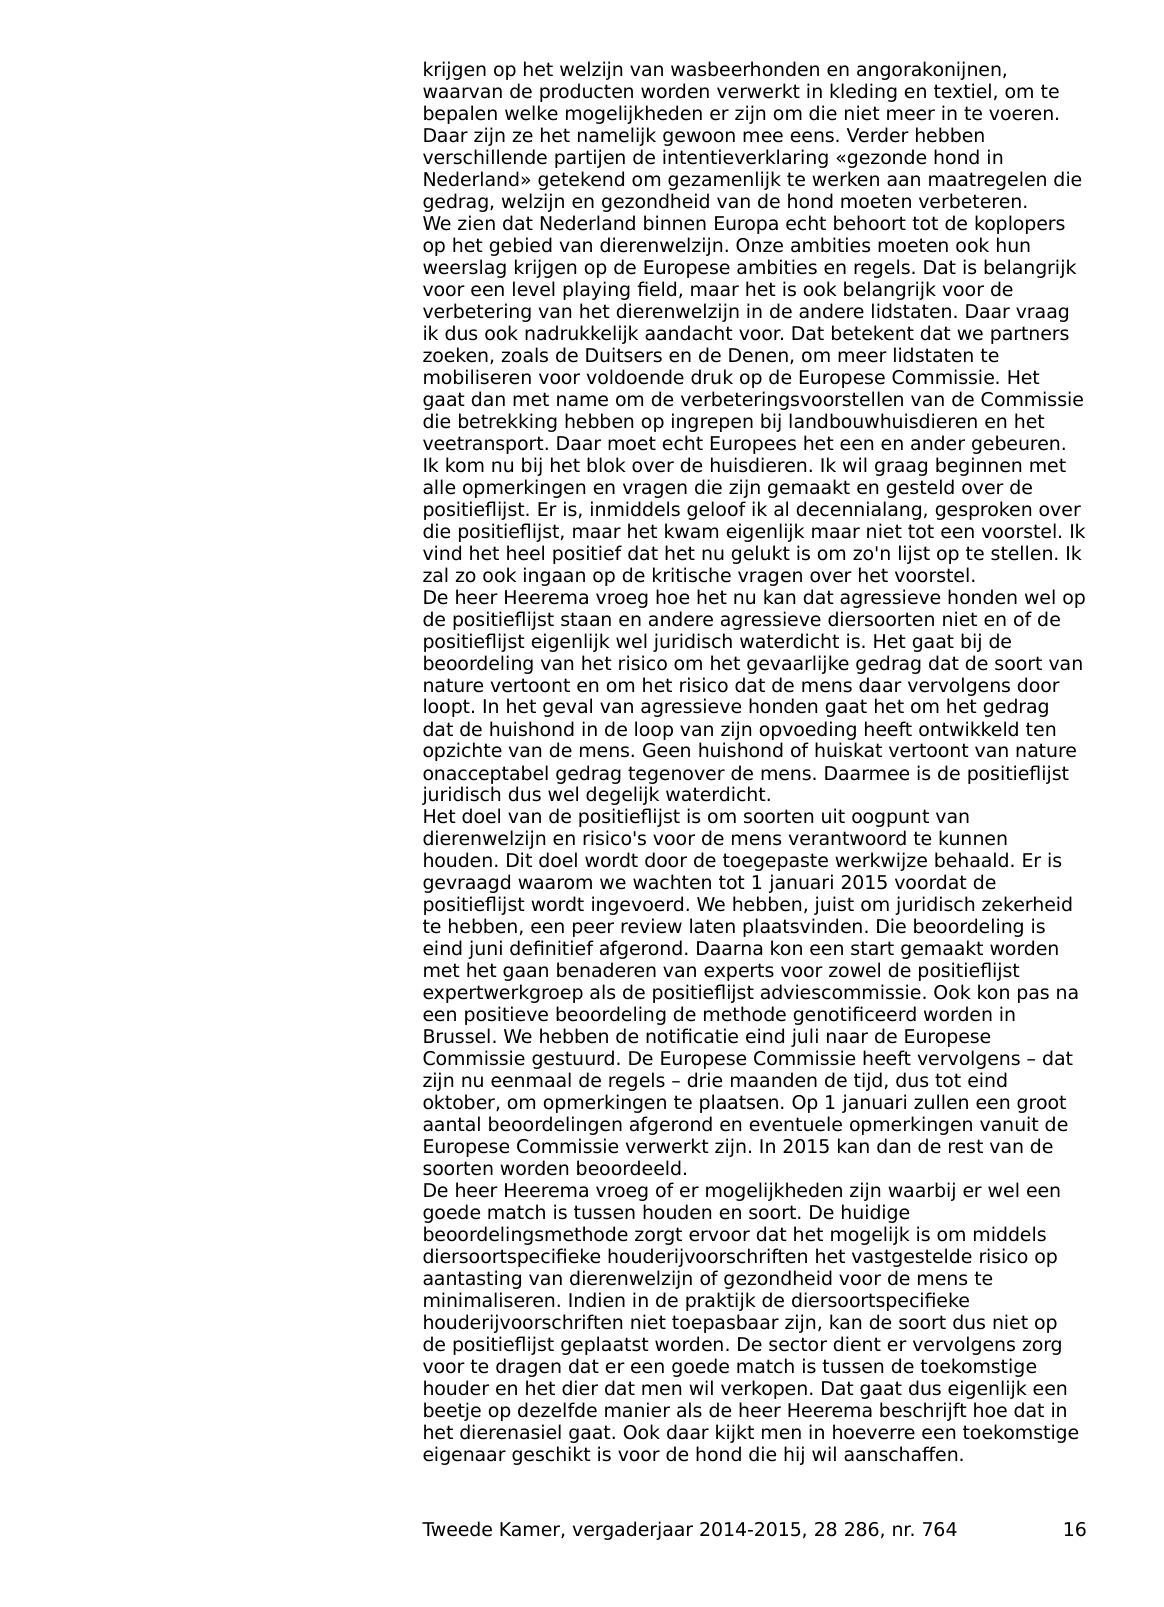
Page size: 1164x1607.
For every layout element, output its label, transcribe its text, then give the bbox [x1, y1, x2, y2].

text De heer Heerema vroeg of er mogelijkheden zijn waarbij er wel een goede match is tussen houden en soort. De huidige beoordelingsmethode zorgt ervoor dat het mogelijk is om middels diersoortspecifieke houderijvoorschriften het vastgestelde risico op aantasting van dierenwelzijn of gezondheid voor de mens te minimaliseren. Indien in de praktijk de diersoortspecifieke houderijvoorschriften niet toepasbaar zijn, kan de soort dus niet op de positieflijst geplaatst worden. De sector dient er vervolgens zorg voor te dragen dat er een goede match is tussen de toekomstige houder en het dier dat men wil verkopen. Dat gaat dus eigenlijk een beetje op dezelfde manier als de heer Heerema beschrijft hoe dat in het dierenasiel gaat. Ook daar kijkt men in hoeverre een toekomstige eigenaar geschikt is voor de hond die hij wil aanschaffen. [422, 1180, 1087, 1466]
text Ik kom nu bij het blok over de huisdieren. Ik wil graag beginnen met alle opmerkingen en vragen die zijn gemaakt en gesteld over de positieflijst. Er is, inmiddels geloof ik al decennialang, gesproken over die positieflijst, maar het kwam eigenlijk maar niet tot een voorstel. Ik vind het heel positief dat het nu gelukt is om zo'n lijst op te stellen. Ik zal zo ook ingaan op de kritische vragen over het voorstel. [422, 455, 1087, 587]
text We zien dat Nederland binnen Europa echt behoort tot de koplopers op het gebied van dierenwelzijn. Onze ambities moeten ook hun weerslag krijgen op de Europese ambities en regels. Dat is belangrijk voor een level playing field, maar het is ook belangrijk voor de verbetering van het dierenwelzijn in de andere lidstaten. Daar vraag ik dus ook nadrukkelijk aandacht voor. Dat betekent dat we partners zoeken, zoals de Duitsers en de Denen, om meer lidstaten te mobiliseren voor voldoende druk op de Europese Commissie. Het gaat dan met name om de verbeteringsvoorstellen van de Commissie die betrekking hebben op ingrepen bij landbouwhuisdieren en het veetransport. Daar moet echt Europees het een en ander gebeuren. [422, 213, 1087, 455]
text krijgen op het welzijn van wasbeerhonden en angorakonijnen, waarvan de producten worden verwerkt in kleding en textiel, om te bepalen welke mogelijkheden er zijn om die niet meer in te voeren. Daar zijn ze het namelijk gewoon mee eens. Verder hebben verschillende partijen de intentieverklaring «gezonde hond in Nederland» getekend om gezamenlijk te werken aan maatregelen die gedrag, welzijn en gezondheid van de hond moeten verbeteren. [422, 59, 1087, 213]
text Het doel van de positieflijst is om soorten uit oogpunt van dierenwelzijn en risico's voor de mens verantwoord te kunnen houden. Dit doel wordt door de toegepaste werkwijze behaald. Er is gevraagd waarom we wachten tot 1 januari 2015 voordat de positieflijst wordt ingevoerd. We hebben, juist om juridisch zekerheid te hebben, een peer review laten plaatsvinden. Die beoordeling is eind juni definitief afgerond. Daarna kon een start gemaakt worden met het gaan benaderen van experts voor zowel de positieflijst expertwerkgroep als de positieflijst adviescommissie. Ook kon pas na een positieve beoordeling de methode genotificeerd worden in Brussel. We hebben de notificatie eind juli naar de Europese Commissie gestuurd. De Europese Commissie heeft vervolgens – dat zijn nu eenmaal de regels – drie maanden de tijd, dus tot eind oktober, om opmerkingen te plaatsen. Op 1 januari zullen een groot aantal beoordelingen afgerond en eventuele opmerkingen vanuit de Europese Commissie verwerkt zijn. In 2015 kan dan de rest van de soorten worden beoordeeld. [422, 806, 1087, 1180]
text De heer Heerema vroeg hoe het nu kan dat agressieve honden wel op de positieflijst staan en andere agressieve diersoorten niet en of de positieflijst eigenlijk wel juridisch waterdicht is. Het gaat bij de beoordeling van het risico om het gevaarlijke gedrag dat de soort van nature vertoont en om het risico dat de mens daar vervolgens door loopt. In het geval van agressieve honden gaat het om het gedrag dat de huishond in de loop van zijn opvoeding heeft ontwikkeld ten opzichte van de mens. Geen huishond of huiskat vertoont van nature onacceptabel gedrag tegenover de mens. Daarmee is de positieflijst juridisch dus wel degelijk waterdicht. [422, 587, 1087, 806]
